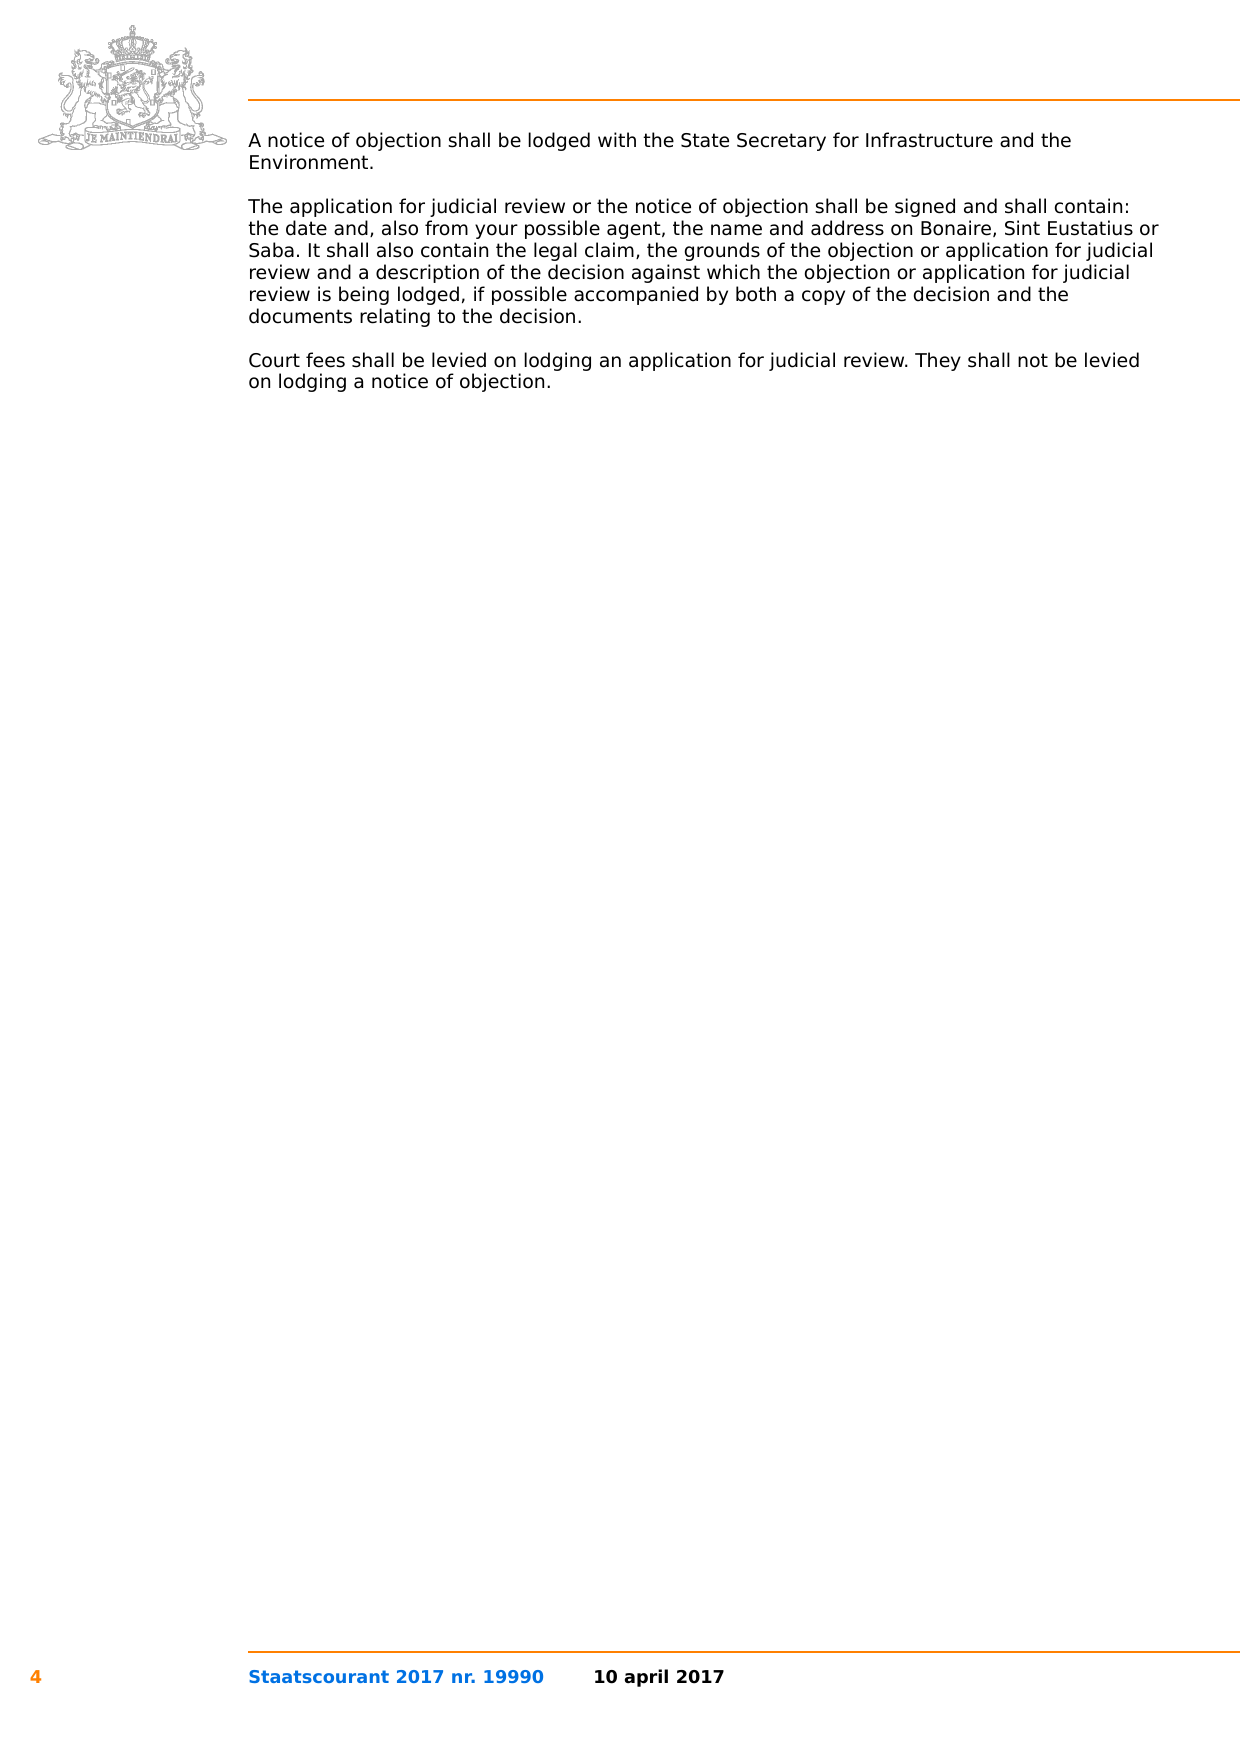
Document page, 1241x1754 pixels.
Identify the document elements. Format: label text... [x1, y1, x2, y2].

picture [38, 25, 227, 150]
text Court fees shall be levied on lodging an application for judicial review. They shall not be levied on lodging a notice of objection. [248, 349, 1163, 393]
text A notice of objection shall be lodged with the State Secretary for Infrastructure and the Environment. [248, 130, 1163, 174]
text The application for judicial review or the notice of objection shall be signed and shall contain: the date and, also from your possible agent, the name and address on Bonaire, Sint Eustatius or Saba. It shall also contain the legal claim, the grounds of the objection or application for judicial review and a description of the decision against which the objection or application for judicial review is being lodged, if possible accompanied by both a copy of the decision and the documents relating to the decision. [248, 196, 1163, 328]
